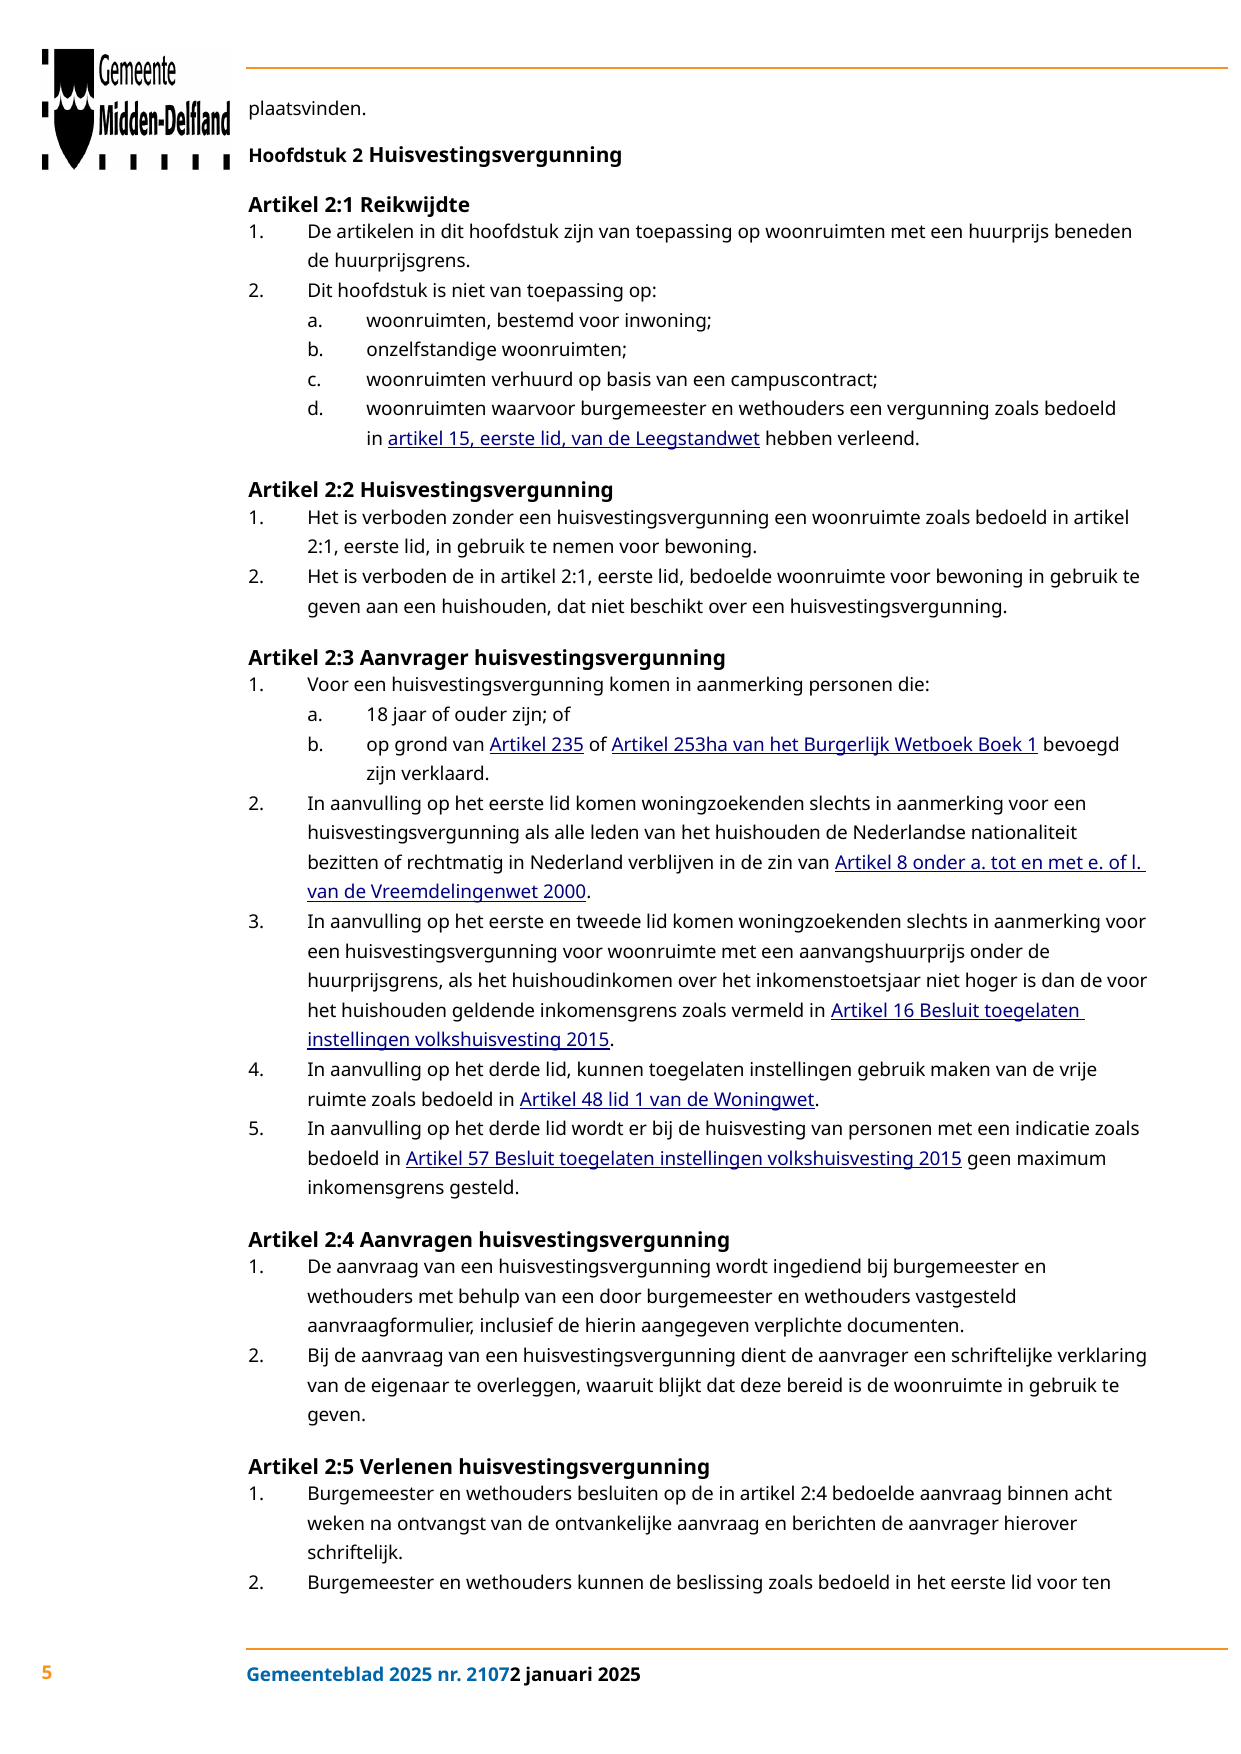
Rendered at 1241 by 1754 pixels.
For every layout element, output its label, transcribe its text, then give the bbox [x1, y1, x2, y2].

list woonruimten waarvoor burgemeester en wethouders een vergunning zoals bedoeld in artikel 15, eerste lid, van de Leegstandwet hebben verleend. [307, 396, 1152, 451]
list Dit hoofdstuk is niet van toepassing op: [248, 277, 1152, 303]
text Artikel 2:4 Aanvragen huisvestingsvergunning [248, 1225, 1152, 1253]
text plaatsvinden. [248, 95, 1152, 121]
list Het is verboden de in artikel 2:1, eerste lid, bedoelde woonruimte voor bewoning in gebruik te geven aan een huishouden, dat niet beschikt over een huisvestingsvergunning. [248, 563, 1152, 618]
list In aanvulling op het derde lid wordt er bij de huisvesting van personen met een indicatie zoals bedoeld in Artikel 57 Besluit toegelaten instellingen volkshuisvesting 2015 geen maximum inkomensgrens gesteld. [248, 1115, 1152, 1200]
list Voor een huisvestingsvergunning komen in aanmerking personen die: [248, 672, 1152, 697]
list De artikelen in dit hoofdstuk zijn van toepassing op woonruimten met een huurprijs beneden de huurprijsgrens. [248, 218, 1152, 273]
list Burgemeester en wethouders besluiten op de in artikel 2:4 bedoelde aanvraag binnen acht weken na ontvangst van de ontvankelijke aanvraag en berichten de aanvrager hierover schriftelijk. [248, 1480, 1152, 1565]
text Hoofdstuk 2 Huisvestingsvergunning [248, 140, 1152, 169]
list In aanvulling op het eerste lid komen woningzoekenden slechts in aanmerking voor een huisvestingsvergunning als alle leden van het huishouden de Nederlandse nationaliteit bezitten of rechtmatig in Nederland verblijven in de zin van Artikel 8 onder a. tot en met e. of l. van de Vreemdelingenwet 2000. [248, 790, 1152, 904]
picture [41, 47, 231, 172]
list In aanvulling op het eerste en tweede lid komen woningzoekenden slechts in aanmerking voor een huisvestingsvergunning voor woonruimte met een aanvangshuurprijs onder de huurprijsgrens, als het huishoudinkomen over het inkomenstoetsjaar niet hoger is dan de voor het huishouden geldende inkomensgrens zoals vermeld in Artikel 16 Besluit toegelaten instellingen volkshuisvesting 2015. [248, 908, 1152, 1052]
list 18 jaar of ouder zijn; of [307, 701, 1152, 727]
list De aanvraag van een huisvestingsvergunning wordt ingediend bij burgemeester en wethouders met behulp van een door burgemeester en wethouders vastgesteld aanvraagformulier, inclusief de hierin aangegeven verplichte documenten. [248, 1253, 1152, 1338]
list woonruimten verhuurd op basis van een campuscontract; [307, 366, 1152, 392]
list Burgemeester en wethouders kunnen de beslissing zoals bedoeld in het eerste lid voor ten [248, 1569, 1152, 1595]
list In aanvulling op het derde lid, kunnen toegelaten instellingen gebruik maken van de vrije ruimte zoals bedoeld in Artikel 48 lid 1 van de Woningwet. [248, 1056, 1152, 1112]
text Artikel 2:1 Reikwijdte [248, 190, 1152, 218]
list Het is verboden zonder een huisvestingsvergunning een woonruimte zoals bedoeld in artikel 2:1, eerste lid, in gebruik te nemen voor bewoning. [248, 504, 1152, 559]
text Artikel 2:5 Verlenen huisvestingsvergunning [248, 1452, 1152, 1480]
list Bij de aanvraag van een huisvestingsvergunning dient de aanvrager een schriftelijke verklaring van de eigenaar te overleggen, waaruit blijkt dat deze bereid is de woonruimte in gebruik te geven. [248, 1342, 1152, 1427]
text Artikel 2:3 Aanvrager huisvestingsvergunning [248, 643, 1152, 672]
text Artikel 2:2 Huisvestingsvergunning [248, 476, 1152, 504]
list woonruimten, bestemd voor inwoning; [307, 307, 1152, 333]
list onzelfstandige woonruimten; [307, 336, 1152, 362]
list op grond van Artikel 235 of Artikel 253ha van het Burgerlijk Wetboek Boek 1 bevoegd zijn verklaard. [307, 731, 1152, 786]
